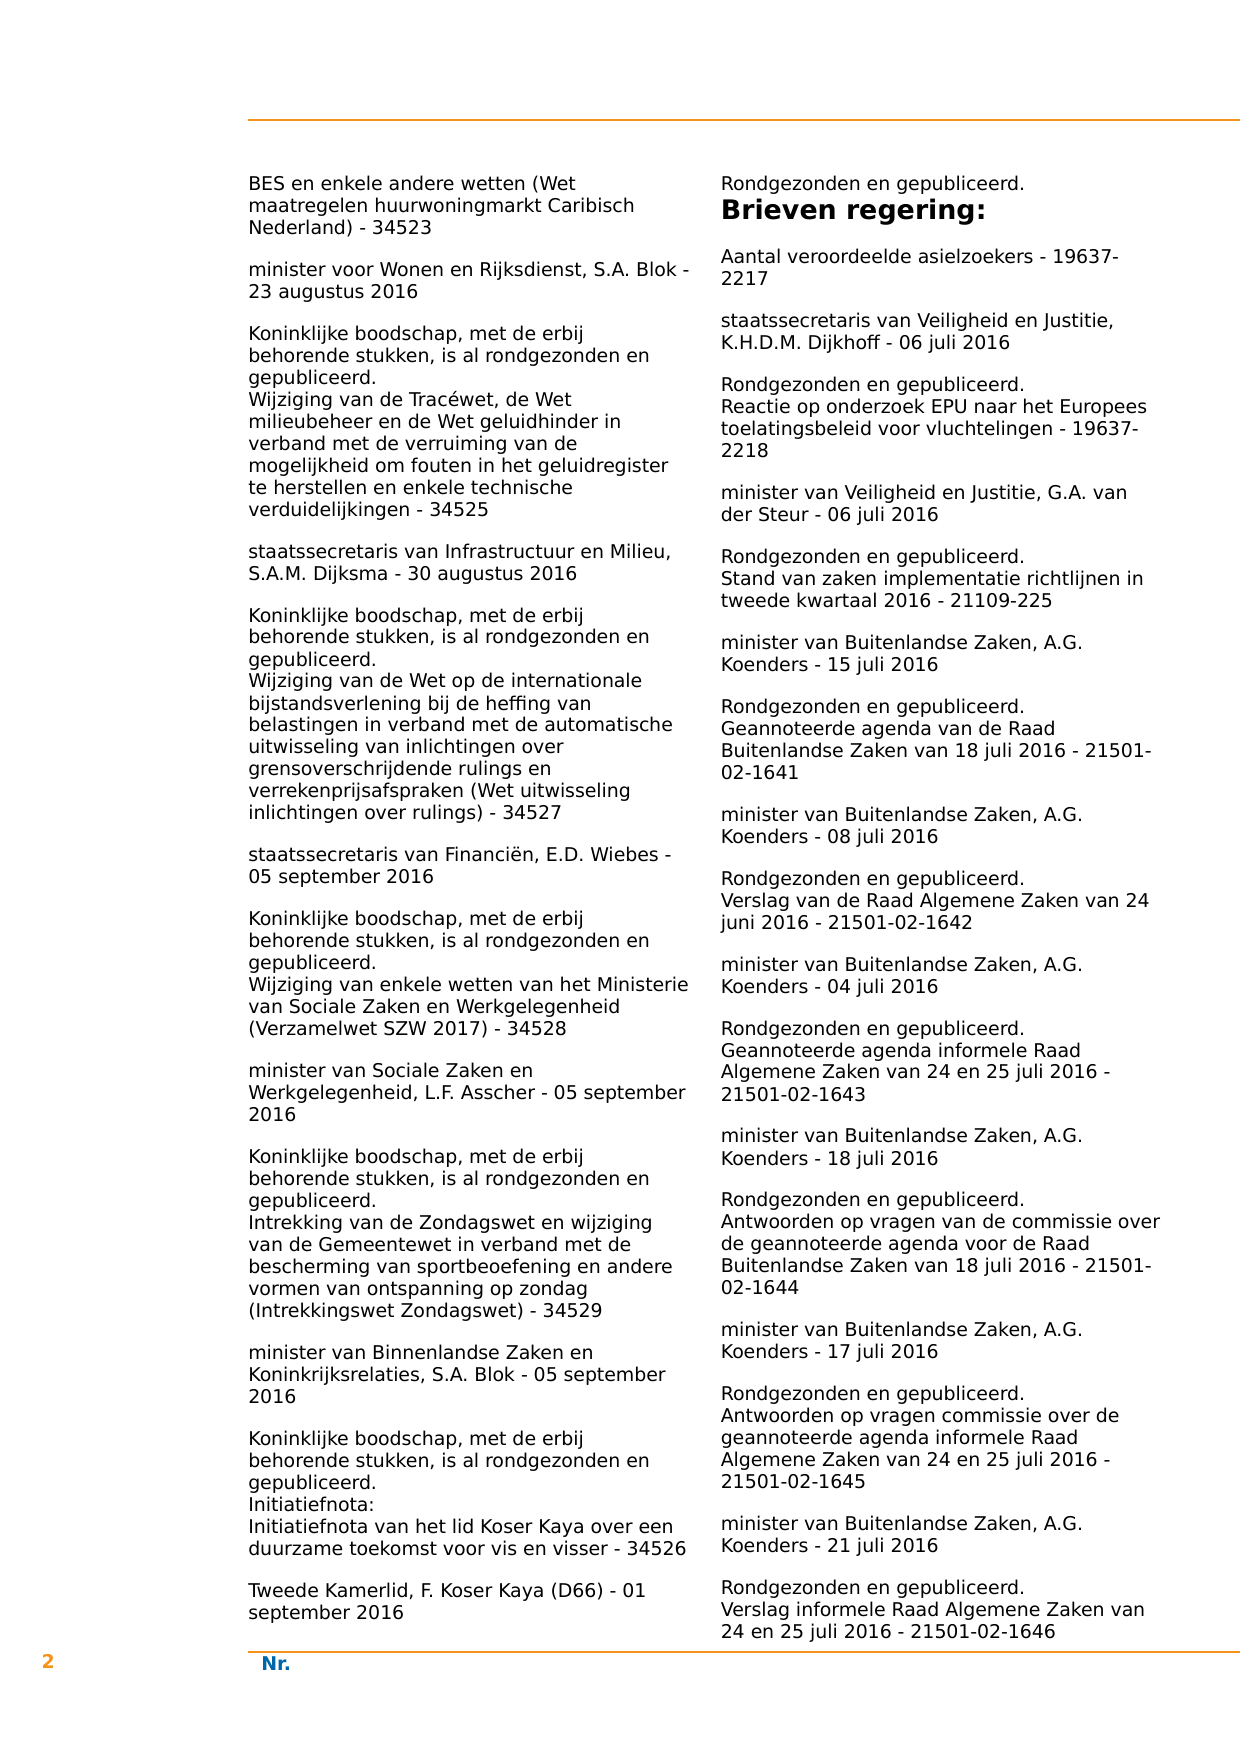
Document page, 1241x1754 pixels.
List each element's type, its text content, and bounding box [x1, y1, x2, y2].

text minister van Buitenlandse Zaken, A.G. Koenders - 15 juli 2016 [721, 632, 1163, 676]
text Rondgezonden en gepubliceerd. [721, 374, 1163, 396]
text Wijziging van de Tracéwet, de Wet milieubeheer en de Wet geluidhinder in verband met de verruiming van de mogelijkheid om fouten in het geluidregister te herstellen en enkele technische verduidelijkingen - 34525 [248, 389, 691, 521]
text Koninklijke boodschap, met de erbij behorende stukken, is al rondgezonden en gepubliceerd. [248, 1146, 691, 1212]
text minister van Sociale Zaken en Werkgelegenheid, L.F. Asscher - 05 september 2016 [248, 1060, 691, 1126]
text Aantal veroordeelde asielzoekers - 19637-2217 [721, 246, 1163, 290]
text Rondgezonden en gepubliceerd. [721, 1017, 1163, 1039]
text Koninklijke boodschap, met de erbij behorende stukken, is al rondgezonden en gepubliceerd. [248, 1428, 691, 1494]
text Koninklijke boodschap, met de erbij behorende stukken, is al rondgezonden en gepubliceerd. [248, 323, 691, 389]
text BES en enkele andere wetten (Wet maatregelen huurwoningmarkt Caribisch Nederland) - 34523 [248, 173, 691, 239]
text Tweede Kamerlid, F. Koser Kaya (D66) - 01 september 2016 [248, 1580, 691, 1624]
text minister van Veiligheid en Justitie, G.A. van der Steur - 06 juli 2016 [721, 482, 1163, 526]
text Rondgezonden en gepubliceerd. [721, 1577, 1163, 1599]
text staatssecretaris van Veiligheid en Justitie, K.H.D.M. Dijkhoff - 06 juli 2016 [721, 310, 1163, 354]
text Verslag informele Raad Algemene Zaken van 24 en 25 juli 2016 - 21501-02-1646 [721, 1599, 1163, 1643]
text minister van Buitenlandse Zaken, A.G. Koenders - 04 juli 2016 [721, 953, 1163, 997]
text minister van Buitenlandse Zaken, A.G. Koenders - 17 juli 2016 [721, 1319, 1163, 1363]
text Koninklijke boodschap, met de erbij behorende stukken, is al rondgezonden en gepubliceerd. [248, 908, 691, 974]
text Rondgezonden en gepubliceerd. [721, 1189, 1163, 1211]
text Reactie op onderzoek EPU naar het Europees toelatingsbeleid voor vluchtelingen - 19637-2218 [721, 396, 1163, 462]
text minister voor Wonen en Rijksdienst, S.A. Blok - 23 augustus 2016 [248, 259, 691, 303]
text Geannoteerde agenda van de Raad Buitenlandse Zaken van 18 juli 2016 - 21501-02-1641 [721, 718, 1163, 784]
text Rondgezonden en gepubliceerd. [721, 868, 1163, 889]
text staatssecretaris van Infrastructuur en Milieu, S.A.M. Dijksma - 30 augustus 2016 [248, 541, 691, 584]
text Rondgezonden en gepubliceerd. [721, 173, 1163, 195]
text Stand van zaken implementatie richtlijnen in tweede kwartaal 2016 - 21109-225 [721, 568, 1163, 612]
text Initiatiefnota: [248, 1494, 691, 1516]
text Geannoteerde agenda informele Raad Algemene Zaken van 24 en 25 juli 2016 - 21501-02-1643 [721, 1039, 1163, 1105]
text Antwoorden op vragen van de commissie over de geannoteerde agenda voor de Raad Buitenlandse Zaken van 18 juli 2016 - 21501-02-1644 [721, 1211, 1163, 1299]
text Rondgezonden en gepubliceerd. [721, 696, 1163, 718]
title Brieven regering: [721, 195, 1163, 226]
text minister van Buitenlandse Zaken, A.G. Koenders - 21 juli 2016 [721, 1513, 1163, 1557]
text minister van Buitenlandse Zaken, A.G. Koenders - 08 juli 2016 [721, 804, 1163, 848]
text Rondgezonden en gepubliceerd. [721, 1383, 1163, 1405]
text Initiatiefnota van het lid Koser Kaya over een duurzame toekomst voor vis en visser - 34526 [248, 1516, 691, 1560]
text Wijziging van de Wet op de internationale bijstandsverlening bij de heffing van belastingen in verband met de automatische uitwisseling van inlichtingen over grensoverschrijdende rulings en verrekenprijsafspraken (Wet uitwisseling inlichtingen over rulings) - 34527 [248, 670, 691, 824]
text minister van Buitenlandse Zaken, A.G. Koenders - 18 juli 2016 [721, 1125, 1163, 1169]
text Wijziging van enkele wetten van het Ministerie van Sociale Zaken en Werkgelegenheid (Verzamelwet SZW 2017) - 34528 [248, 974, 691, 1040]
text Verslag van de Raad Algemene Zaken van 24 juni 2016 - 21501-02-1642 [721, 889, 1163, 933]
text staatssecretaris van Financiën, E.D. Wiebes - 05 september 2016 [248, 844, 691, 888]
text minister van Binnenlandse Zaken en Koninkrijksrelaties, S.A. Blok - 05 september 2016 [248, 1342, 691, 1408]
text Rondgezonden en gepubliceerd. [721, 546, 1163, 568]
text Intrekking van de Zondagswet en wijziging van de Gemeentewet in verband met de bescherming van sportbeoefening en andere vormen van ontspanning op zondag (Intrekkingswet Zondagswet) - 34529 [248, 1212, 691, 1322]
text Koninklijke boodschap, met de erbij behorende stukken, is al rondgezonden en gepubliceerd. [248, 604, 691, 670]
text Antwoorden op vragen commissie over de geannoteerde agenda informele Raad Algemene Zaken van 24 en 25 juli 2016 - 21501-02-1645 [721, 1405, 1163, 1493]
